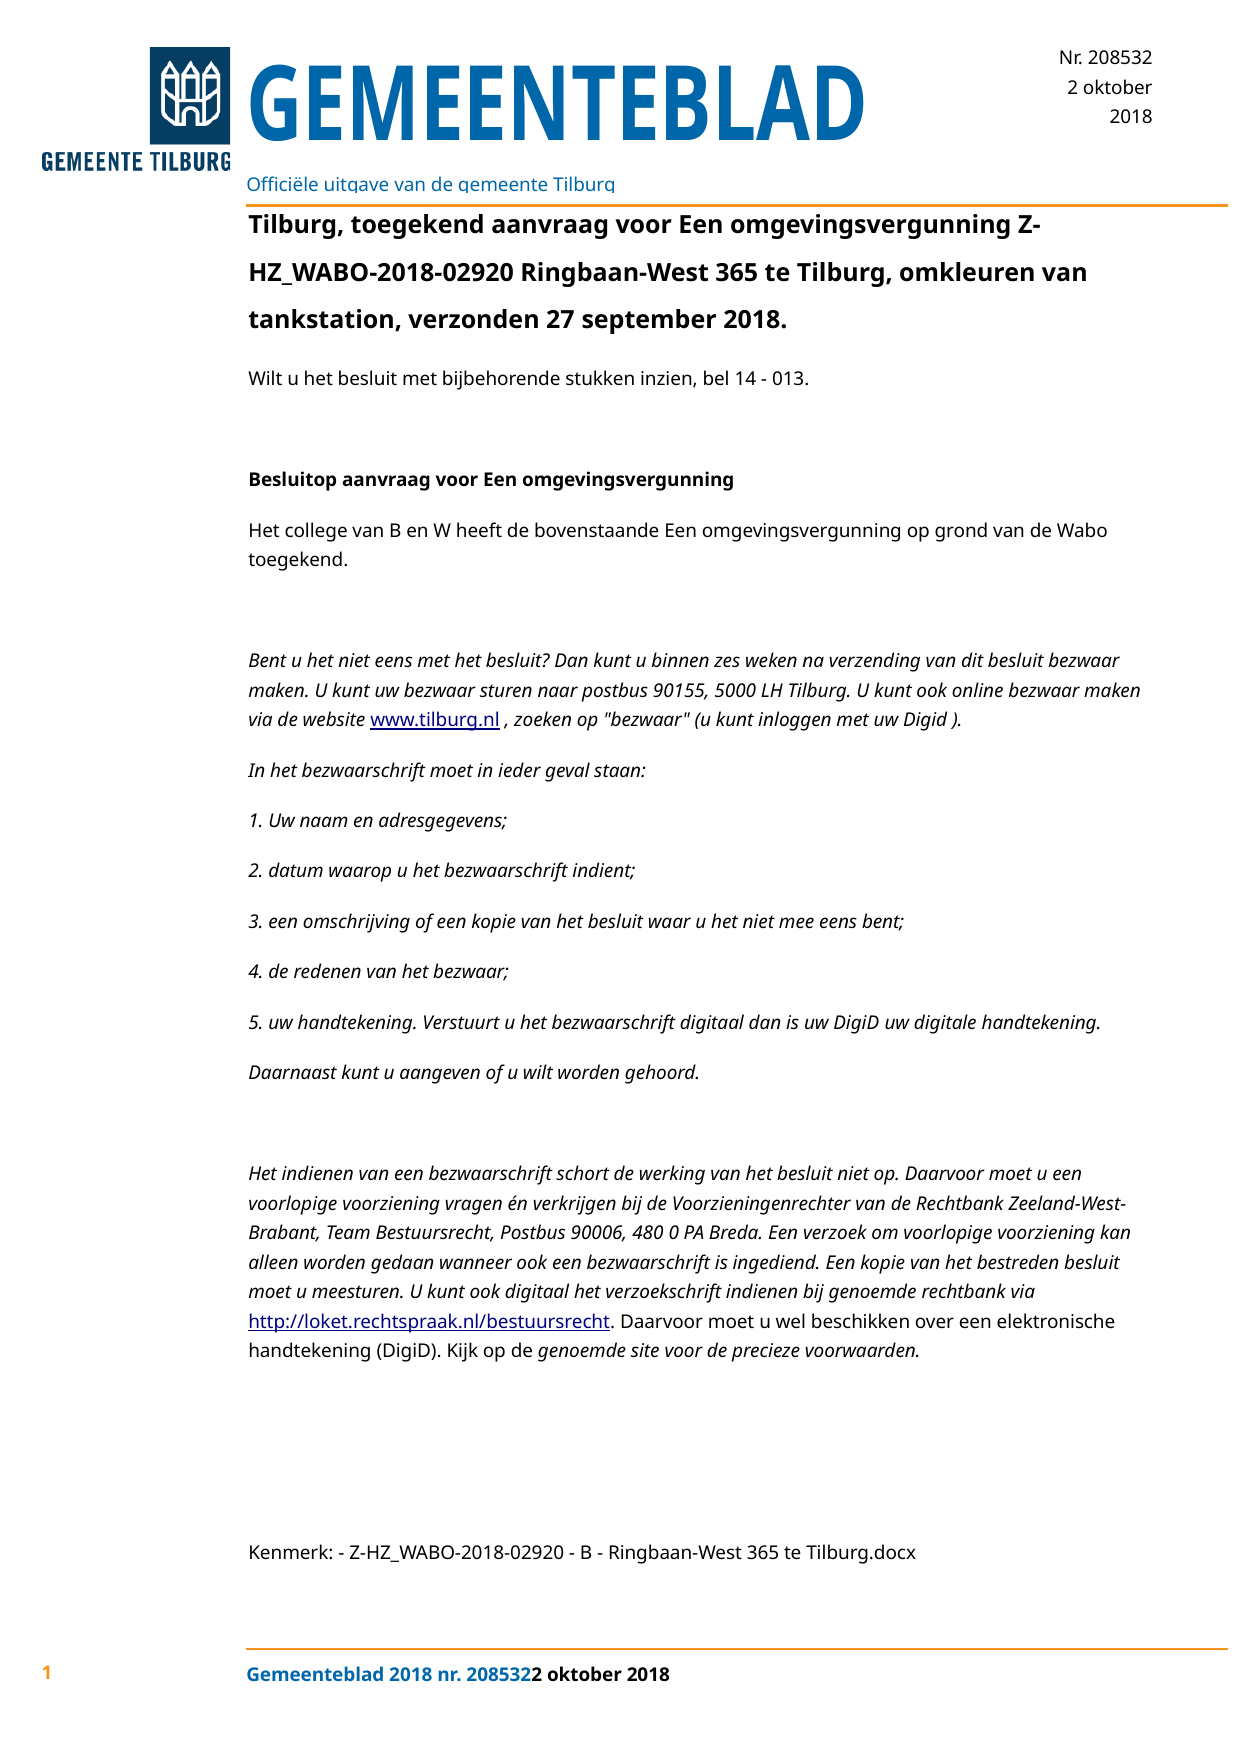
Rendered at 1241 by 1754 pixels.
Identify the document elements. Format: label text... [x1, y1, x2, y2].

text Bent u het niet eens met het besluit? Dan kunt u binnen zes weken na verzending van dit besluit bezwaar maken. U kunt uw bezwaar sturen naar postbus 90155, 5000 LH Tilburg. U kunt ook online bezwaar maken via de website www.tilburg.nl , zoeken op "bezwaar" (u kunt inloggen met uw Digid ). [248, 647, 1152, 732]
text Besluitop aanvraag voor Een omgevingsvergunning [248, 466, 1152, 492]
text 4. de redenen van het bezwaar; [248, 958, 1152, 984]
text 5. uw handtekening. Verstuurt u het bezwaarschrift digitaal dan is uw DigiD uw digitale handtekening. [248, 1009, 1152, 1034]
text Wilt u het besluit met bijbehorende stukken inzien, bel 14 - 013. [248, 366, 1152, 391]
text Tilburg, toegekend aanvraag voor Een omgevingsvergunning Z-HZ_WABO-2018-02920 Ringbaan-West 365 te Tilburg, omkleuren van tankstation, verzonden 27 september 2018. [248, 207, 1152, 336]
text 3. een omschrijving of een kopie van het besluit waar u het niet mee eens bent; [248, 908, 1152, 934]
text Het indienen van een bezwaarschrift schort de werking van het besluit niet op. Daarvoor moet u een voorlopige voorziening vragen én verkrijgen bij de Voorzieningenrechter van de Rechtbank Zeeland-West-Brabant, Team Bestuursrecht, Postbus 90006, 480 0 PA Breda. Een verzoek om voorlopige voorziening kan alleen worden gedaan wanneer ook een bezwaarschrift is ingediend. Een kopie van het bestreden besluit moet u meesturen. U kunt ook digitaal het verzoekschrift indienen bij genoemde rechtbank via http://loket.rechtspraak.nl/bestuursrecht. Daarvoor moet u wel beschikken over een elektronische handtekening (DigiD). Kijk op de genoemde site voor de precieze voorwaarden. [248, 1160, 1152, 1363]
text In het bezwaarschrift moet in ieder geval staan: [248, 757, 1152, 782]
text Het college van B en W heeft de bovenstaande Een omgevingsvergunning op grond van de Wabo toegekend. [248, 517, 1152, 572]
text Kenmerk: - Z-HZ_WABO-2018-02920 - B - Ringbaan-West 365 te Tilburg.docx [248, 1539, 1152, 1565]
text 2. datum waarop u het bezwaarschrift indient; [248, 858, 1152, 883]
picture [41, 47, 231, 172]
text Daarnaast kunt u aangeven of u wilt worden gehoord. [248, 1059, 1152, 1085]
text 1. Uw naam en adresgegevens; [248, 807, 1152, 833]
